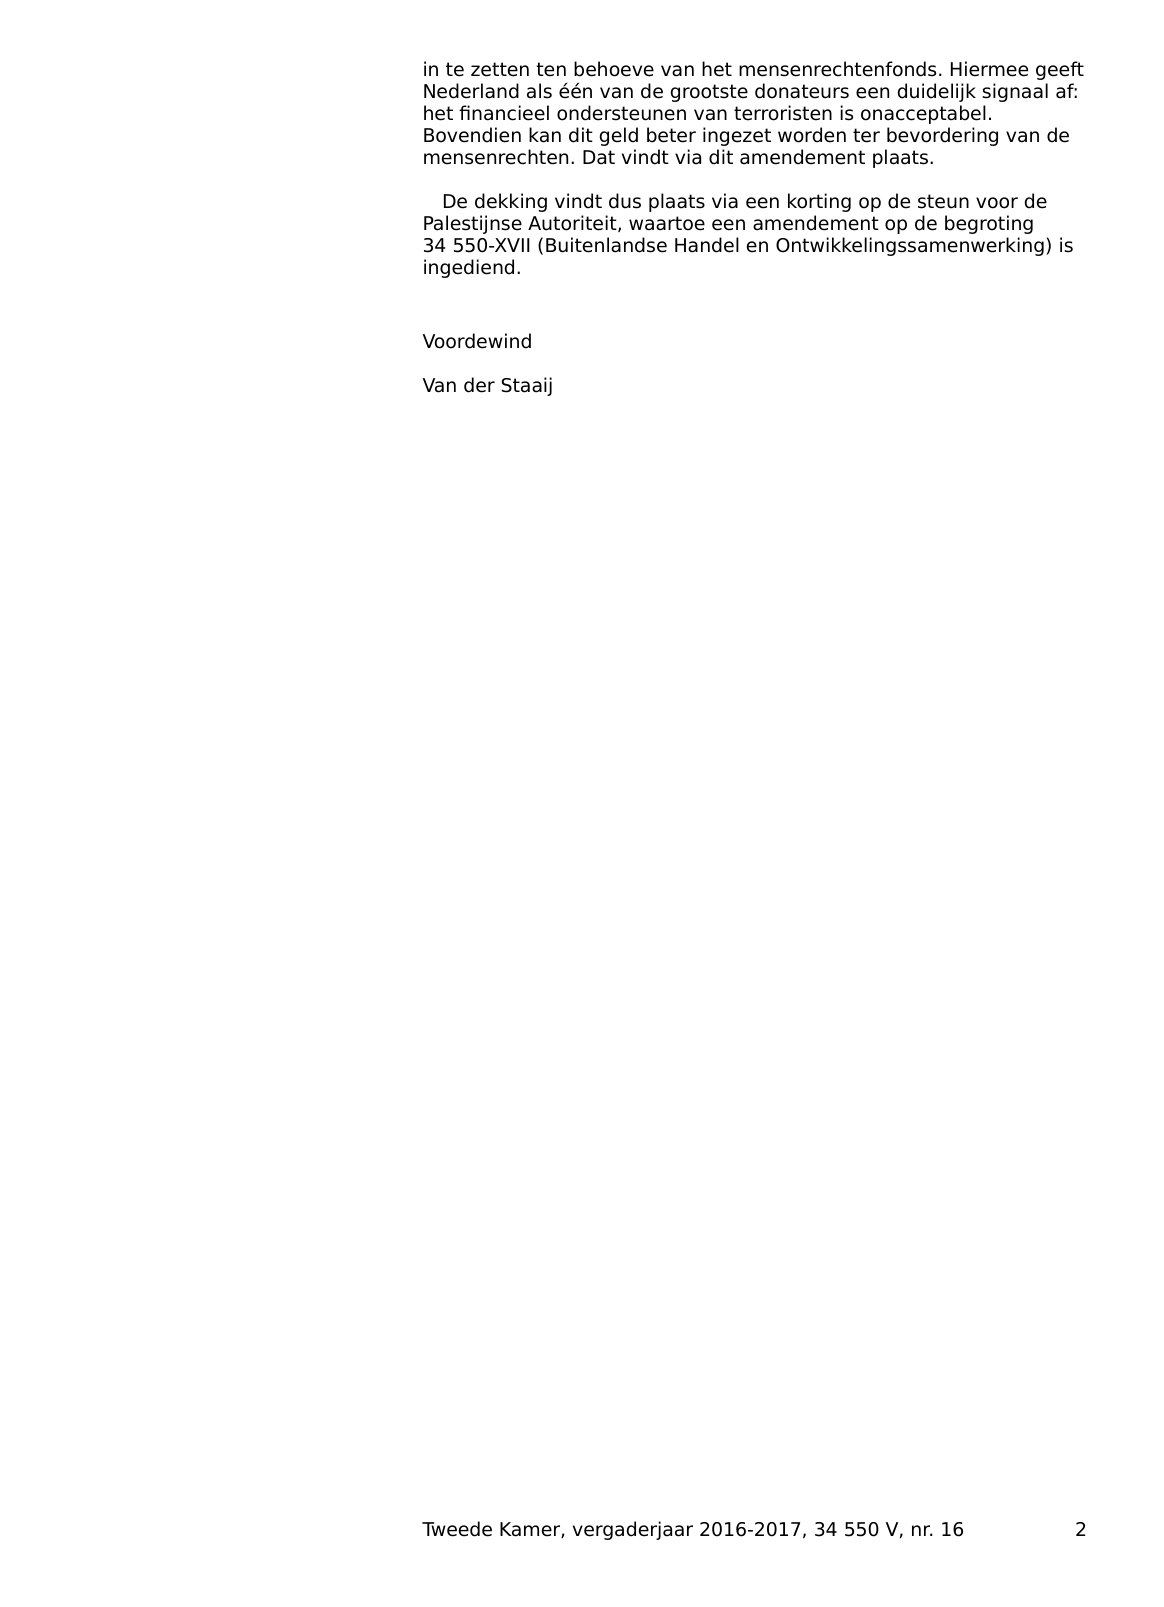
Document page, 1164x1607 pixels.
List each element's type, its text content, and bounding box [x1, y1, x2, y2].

text Voordewind Van der Staaij [422, 309, 1087, 397]
text De dekking vindt dus plaats via een korting op de steun voor de Palestijnse Autoriteit, waartoe een amendement op de begroting 34 550-XVII (Buitenlandse Handel en Ontwikkelingssamenwerking) is ingediend. [422, 191, 1087, 279]
text in te zetten ten behoeve van het mensenrechtenfonds. Hiermee geeft Nederland als één van de grootste donateurs een duidelijk signaal af: het financieel ondersteunen van terroristen is onacceptabel. Bovendien kan dit geld beter ingezet worden ter bevordering van de mensenrechten. Dat vindt via dit amendement plaats. [422, 59, 1087, 169]
